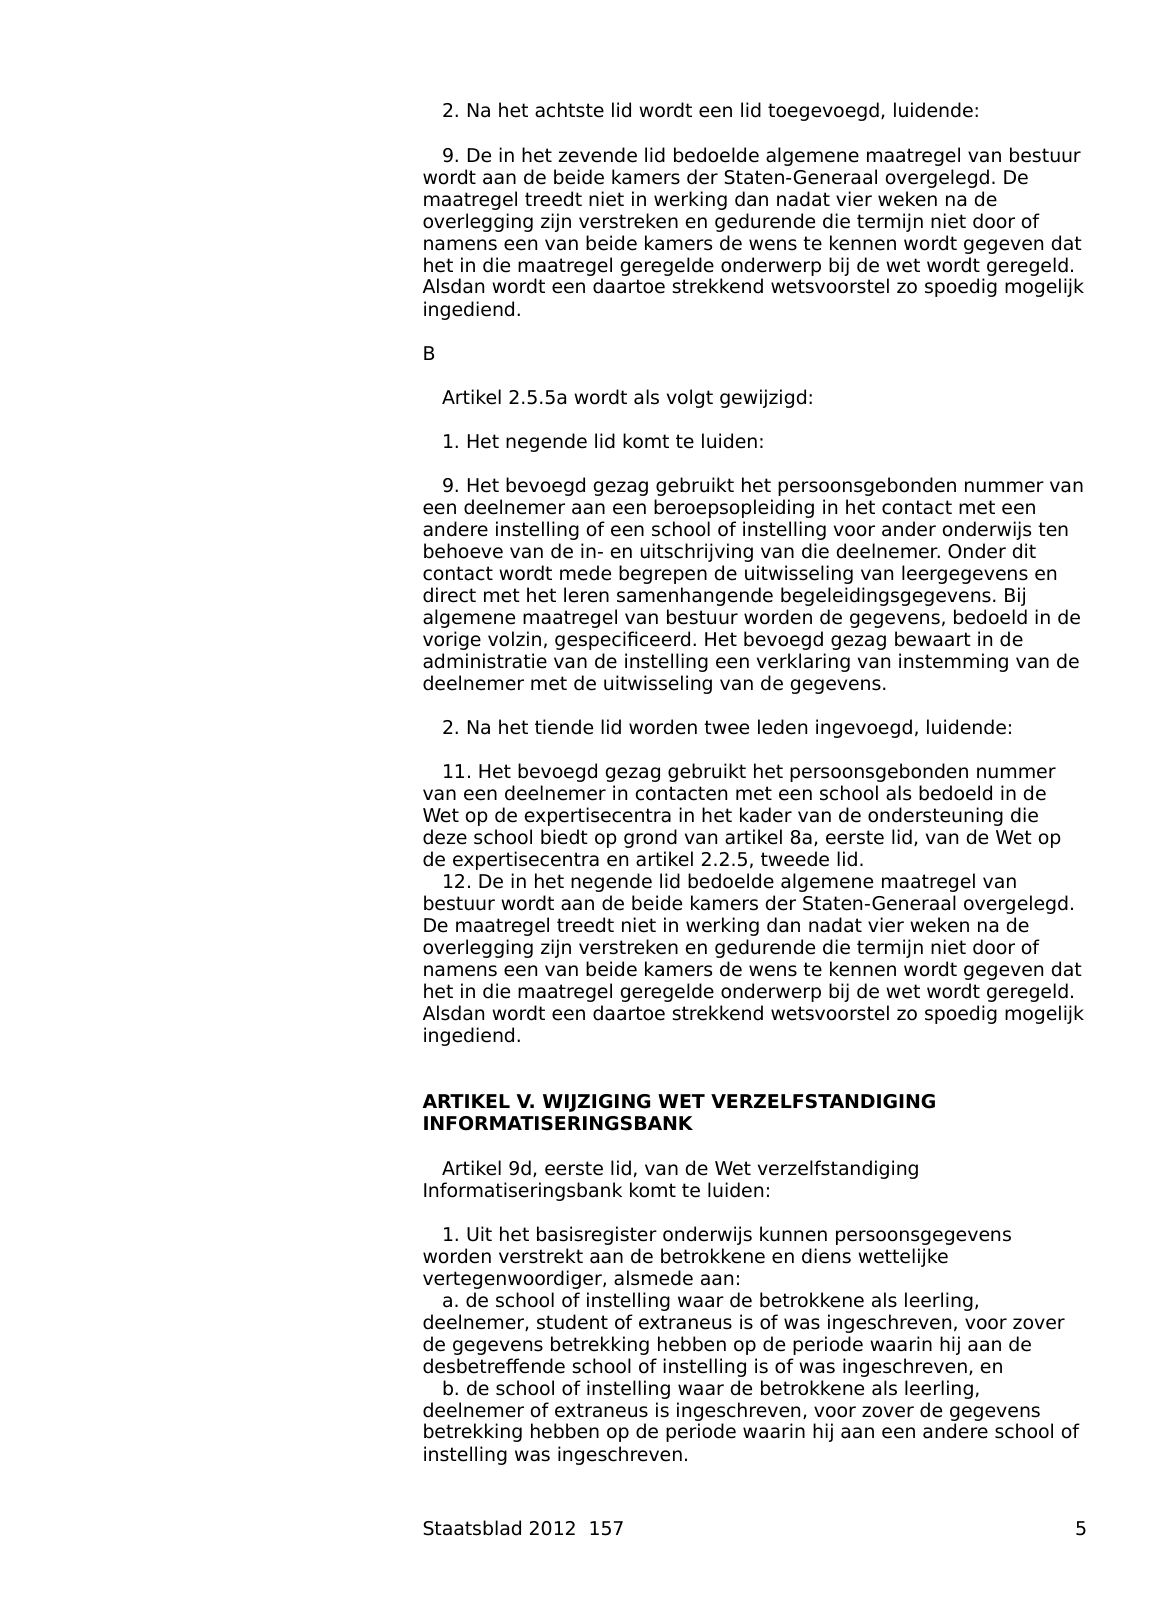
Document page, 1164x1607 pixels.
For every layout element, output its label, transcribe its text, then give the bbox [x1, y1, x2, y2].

text 1. Uit het basisregister onderwijs kunnen persoonsgegevens worden verstrekt aan de betrokkene en diens wettelijke vertegenwoordiger, alsmede aan: [422, 1224, 1087, 1289]
text 9. Het bevoegd gezag gebruikt het persoonsgebonden nummer van een deelnemer aan een beroepsopleiding in het contact met een andere instelling of een school of instelling voor ander onderwijs ten behoeve van de in- en uitschrijving van die deelnemer. Onder dit contact wordt mede begrepen de uitwisseling van leergegevens en direct met het leren samenhangende begeleidingsgegevens. Bij algemene maatregel van bestuur worden de gegevens, bedoeld in de vorige volzin, gespecificeerd. Het bevoegd gezag bewaart in de administratie van de instelling een verklaring van instemming van de deelnemer met de uitwisseling van de gegevens. [422, 475, 1087, 695]
text B [422, 343, 1087, 364]
text 11. Het bevoegd gezag gebruikt het persoonsgebonden nummer van een deelnemer in contacten met een school als bedoeld in de Wet op de expertisecentra in het kader van de ondersteuning die deze school biedt op grond van artikel 8a, eerste lid, van de Wet op de expertisecentra en artikel 2.2.5, tweede lid. [422, 761, 1087, 871]
text Artikel 9d, eerste lid, van de Wet verzelfstandiging Informatiseringsbank komt te luiden: [422, 1157, 1087, 1201]
subtitle ARTIKEL V. WIJZIGING WET VERZELFSTANDIGING INFORMATISERINGSBANK [422, 1091, 1087, 1135]
text 2. Na het achtste lid wordt een lid toegevoegd, luidende: [422, 100, 1087, 122]
text a. de school of instelling waar de betrokkene als leerling, deelnemer, student of extraneus is of was ingeschreven, voor zover de gegevens betrekking hebben op de periode waarin hij aan de desbetreffende school of instelling is of was ingeschreven, en [422, 1289, 1087, 1377]
text b. de school of instelling waar de betrokkene als leerling, deelnemer of extraneus is ingeschreven, voor zover de gegevens betrekking hebben op de periode waarin hij aan een andere school of instelling was ingeschreven. [422, 1377, 1087, 1465]
text 9. De in het zevende lid bedoelde algemene maatregel van bestuur wordt aan de beide kamers der Staten-Generaal overgelegd. De maatregel treedt niet in werking dan nadat vier weken na de overlegging zijn verstreken en gedurende die termijn niet door of namens een van beide kamers de wens te kennen wordt gegeven dat het in die maatregel geregelde onderwerp bij de wet wordt geregeld. Alsdan wordt een daartoe strekkend wetsvoorstel zo spoedig mogelijk ingediend. [422, 144, 1087, 320]
text Artikel 2.5.5a wordt als volgt gewijzigd: [422, 387, 1087, 409]
text 2. Na het tiende lid worden twee leden ingevoegd, luidende: [422, 717, 1087, 739]
text 12. De in het negende lid bedoelde algemene maatregel van bestuur wordt aan de beide kamers der Staten-Generaal overgelegd. De maatregel treedt niet in werking dan nadat vier weken na de overlegging zijn verstreken en gedurende die termijn niet door of namens een van beide kamers de wens te kennen wordt gegeven dat het in die maatregel geregelde onderwerp bij de wet wordt geregeld. Alsdan wordt een daartoe strekkend wetsvoorstel zo spoedig mogelijk ingediend. [422, 871, 1087, 1047]
text 1. Het negende lid komt te luiden: [422, 431, 1087, 453]
